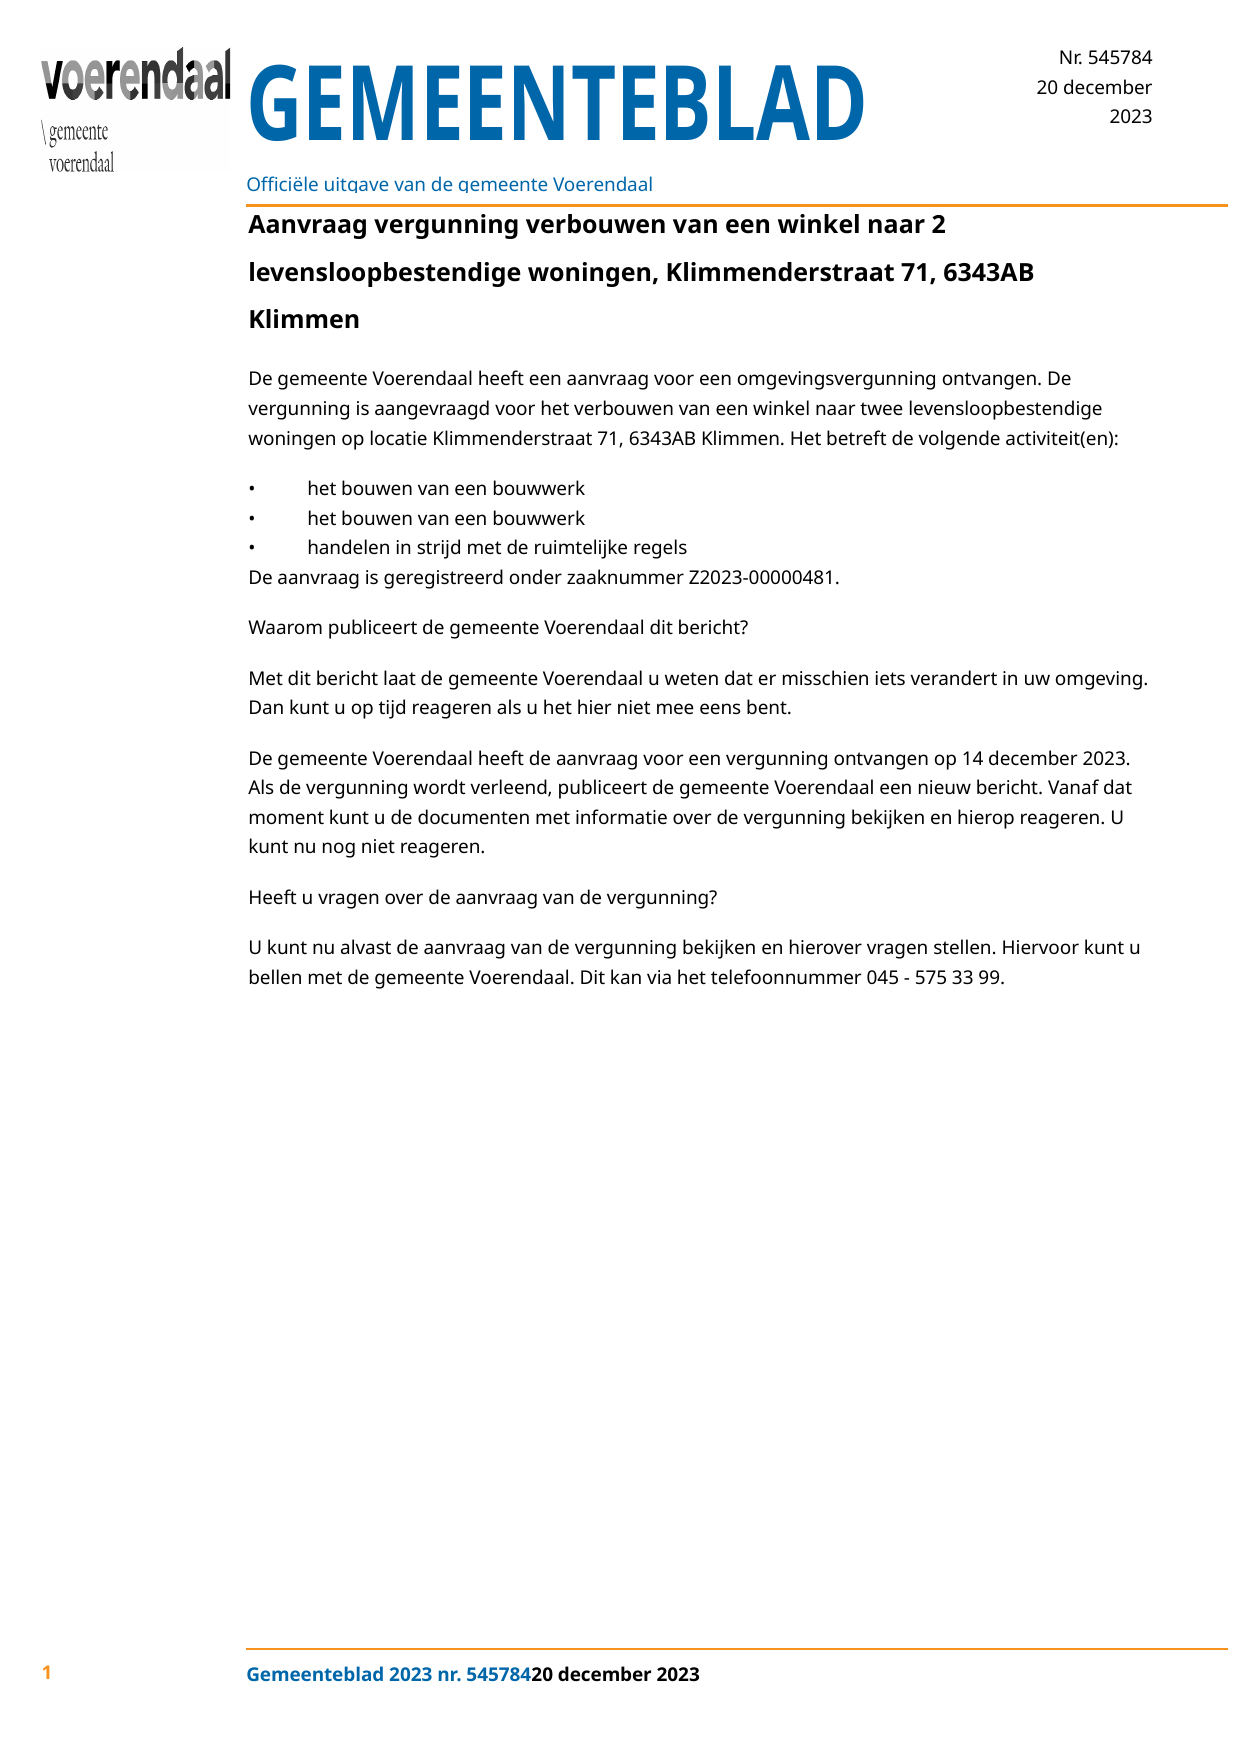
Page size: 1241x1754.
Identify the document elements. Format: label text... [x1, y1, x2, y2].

list het bouwen van een bouwwerk [248, 475, 1152, 501]
text U kunt nu alvast de aanvraag van de vergunning bekijken en hierover vragen stellen. Hiervoor kunt u bellen met de gemeente Voerendaal. Dit kan via het telefoonnummer 045 - 575 33 99. [248, 934, 1152, 989]
text Aanvraag vergunning verbouwen van een winkel naar 2 levensloopbestendige woningen, Klimmenderstraat 71, 6343AB Klimmen [248, 207, 1152, 336]
text Met dit bericht laat de gemeente Voerendaal u weten dat er misschien iets verandert in uw omgeving. Dan kunt u op tijd reageren als u het hier niet mee eens bent. [248, 665, 1152, 720]
text De gemeente Voerendaal heeft de aanvraag voor een vergunning ontvangen op 14 december 2023. Als de vergunning wordt verleend, publiceert de gemeente Voerendaal een nieuw bericht. Vanaf dat moment kunt u de documenten met informatie over de vergunning bekijken en hierop reageren. U kunt nu nog niet reageren. [248, 745, 1152, 859]
list handelen in strijd met de ruimtelijke regels [248, 534, 1152, 560]
picture [41, 47, 231, 172]
text Waarom publiceert de gemeente Voerendaal dit bericht? [248, 614, 1152, 640]
text De aanvraag is geregistreerd onder zaaknummer Z2023-00000481. [248, 564, 1152, 589]
text De gemeente Voerendaal heeft een aanvraag voor een omgevingsvergunning ontvangen. De vergunning is aangevraagd voor het verbouwen van een winkel naar twee levensloopbestendige woningen op locatie Klimmenderstraat 71, 6343AB Klimmen. Het betreft de volgende activiteit(en): [248, 366, 1152, 450]
list het bouwen van een bouwwerk [248, 505, 1152, 530]
text Heeft u vragen over de aanvraag van de vergunning? [248, 884, 1152, 909]
